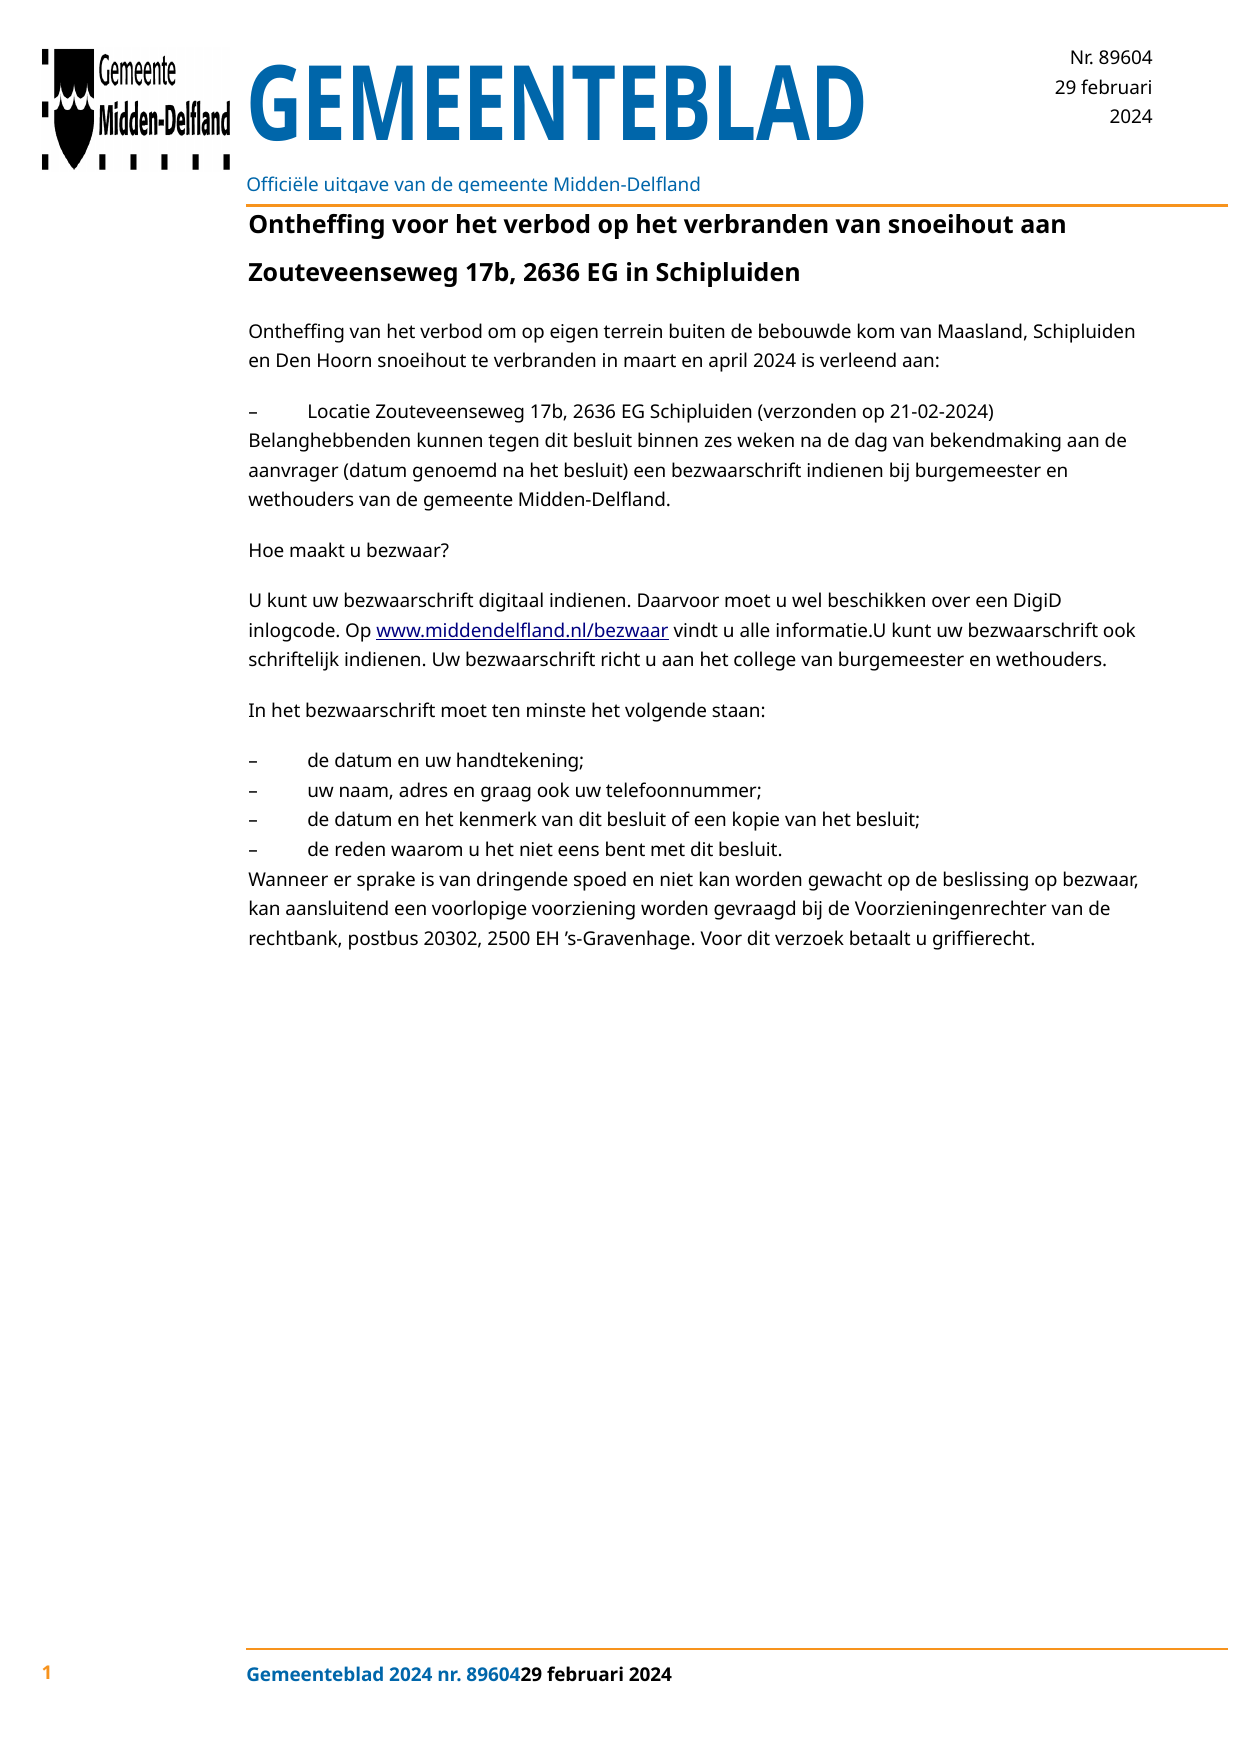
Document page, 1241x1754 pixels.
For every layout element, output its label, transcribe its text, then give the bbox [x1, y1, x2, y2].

text In het bezwaarschrift moet ten minste het volgende staan: [248, 697, 1152, 723]
list de reden waarom u het niet eens bent met dit besluit. [248, 836, 1152, 862]
list Locatie Zouteveenseweg 17b, 2636 EG Schipluiden (verzonden op 21-02-2024) [248, 398, 1152, 424]
picture [41, 47, 231, 172]
list uw naam, adres en graag ook uw telefoonnummer; [248, 777, 1152, 803]
text U kunt uw bezwaarschrift digitaal indienen. Daarvoor moet u wel beschikken over een DigiD inlogcode. Op www.middendelfland.nl/bezwaar vindt u alle informatie.U kunt uw bezwaarschrift ook schriftelijk indienen. Uw bezwaarschrift richt u aan het college van burgemeester en wethouders. [248, 587, 1152, 672]
text Belanghebbenden kunnen tegen dit besluit binnen zes weken na de dag van bekendmaking aan de aanvrager (datum genoemd na het besluit) een bezwaarschrift indienen bij burgemeester en wethouders van de gemeente Midden-Delfland. [248, 427, 1152, 512]
text Hoe maakt u bezwaar? [248, 537, 1152, 563]
text Ontheffing van het verbod om op eigen terrein buiten de bebouwde kom van Maasland, Schipluiden en Den Hoorn snoeihout te verbranden in maart en april 2024 is verleend aan: [248, 318, 1152, 373]
list de datum en het kenmerk van dit besluit of een kopie van het besluit; [248, 807, 1152, 832]
list de datum en uw handtekening; [248, 747, 1152, 773]
text ​Wanneer er sprake is van dringende spoed en niet kan worden gewacht op de beslissing op bezwaar, kan aansluitend een voorlopige voorziening worden gevraagd bij de Voorzieningenrechter van de rechtbank, postbus 20302, 2500 EH ’s-Gravenhage. Voor dit verzoek betaalt u griffierecht. [248, 866, 1152, 951]
text Ontheffing voor het verbod op het verbranden van snoeihout aan Zouteveenseweg 17b, 2636 EG in Schipluiden [248, 207, 1152, 288]
